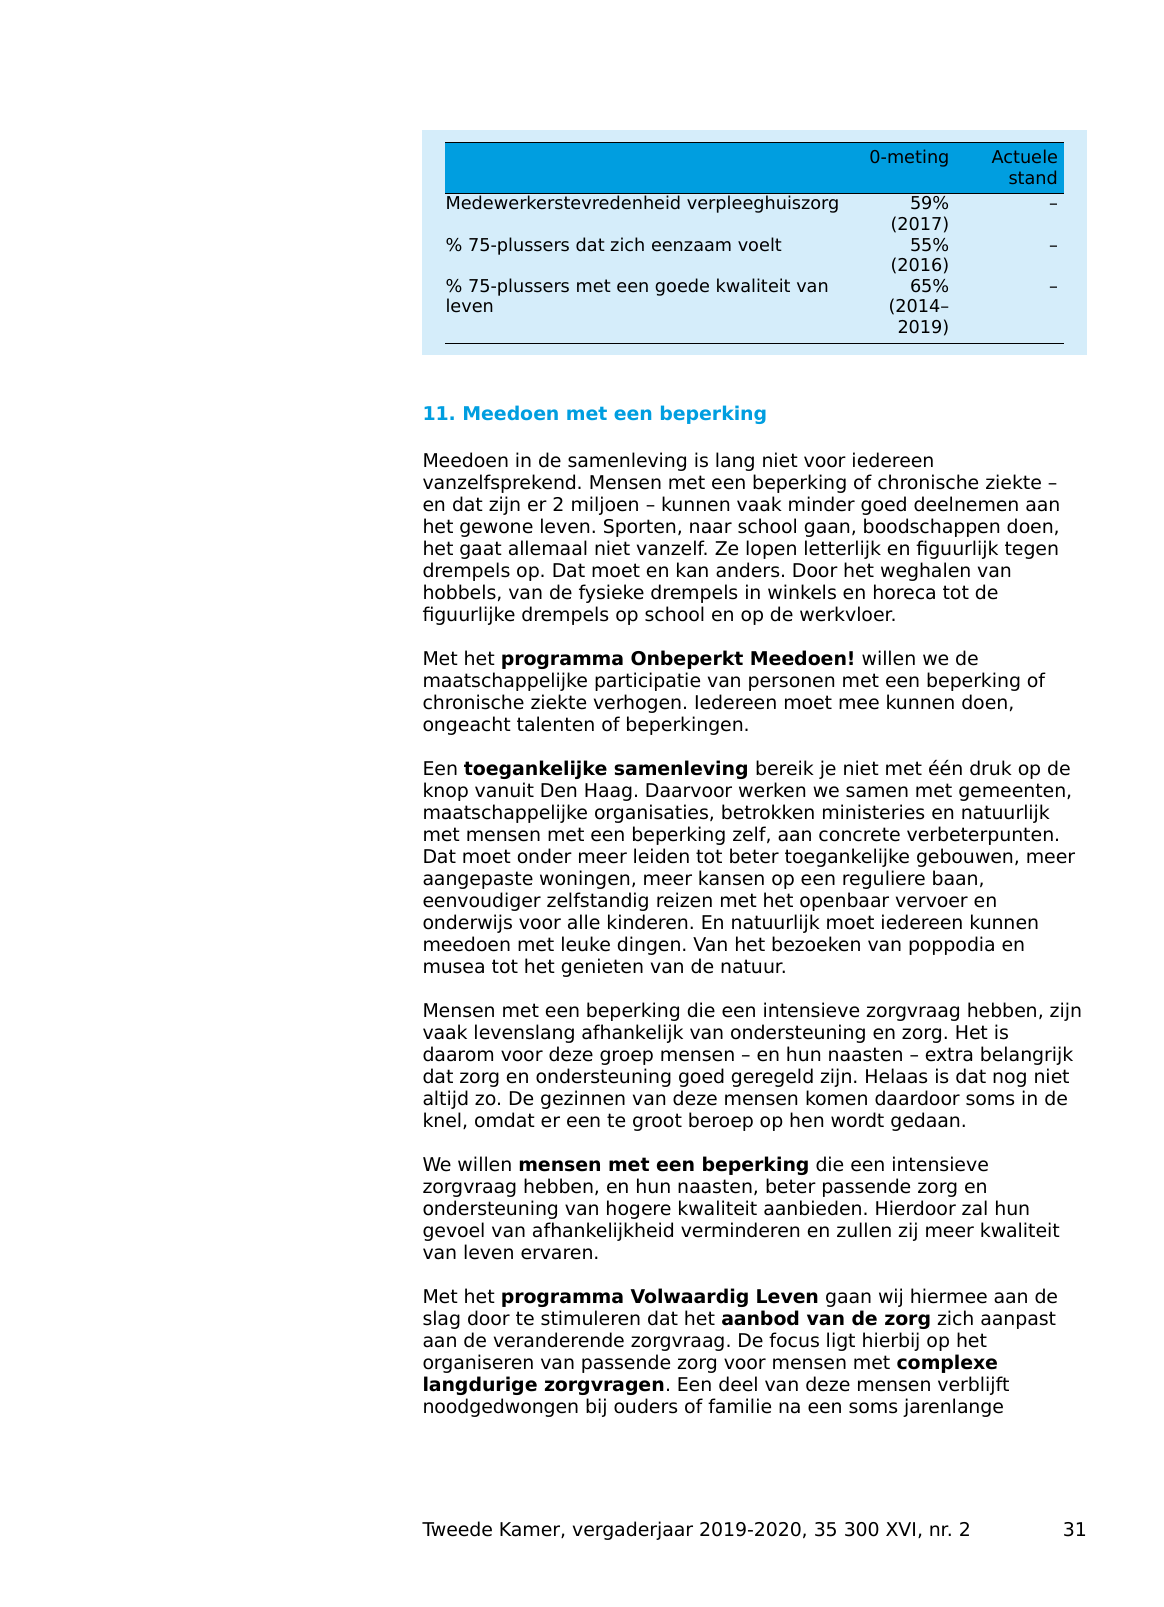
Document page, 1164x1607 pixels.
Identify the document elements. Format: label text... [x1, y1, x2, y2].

text Met het programma Onbeperkt Meedoen! willen we de maatschappelijke participatie van personen met een beperking of chronische ziekte verhogen. Iedereen moet mee kunnen doen, ongeacht talenten of beperkingen. [422, 648, 1087, 736]
table_cell – [955, 235, 1064, 276]
table_cell – [955, 276, 1064, 342]
table_cell 55% (2016) [846, 235, 955, 276]
table_cell 65% (2014–2019) [846, 276, 955, 342]
text We willen mensen met een beperking die een intensieve zorgvraag hebben, en hun naasten, beter passende zorg en ondersteuning van hogere kwaliteit aanbieden. Hierdoor zal hun gevoel van afhankelijkheid verminderen en zullen zij meer kwaliteit van leven ervaren. [422, 1154, 1087, 1264]
table_cell % 75-plussers met een goede kwaliteit van leven [445, 276, 846, 342]
table_cell – [955, 194, 1064, 234]
table_header [445, 143, 846, 193]
text Meedoen in de samenleving is lang niet voor iedereen vanzelfsprekend. Mensen met een beperking of chronische ziekte – en dat zijn er 2 miljoen – kunnen vaak minder goed deelnemen aan het gewone leven. Sporten, naar school gaan, boodschappen doen, het gaat allemaal niet vanzelf. Ze lopen letterlijk en figuurlijk tegen drempels op. Dat moet en kan anders. Door het weghalen van hobbels, van de fysieke drempels in winkels en horeca tot de figuurlijke drempels op school en op de werkvloer. [422, 450, 1087, 626]
text Mensen met een beperking die een intensieve zorgvraag hebben, zijn vaak levenslang afhankelijk van ondersteuning en zorg. Het is daarom voor deze groep mensen – en hun naasten – extra belangrijk dat zorg en ondersteuning goed geregeld zijn. Helaas is dat nog niet altijd zo. De gezinnen van deze mensen komen daardoor soms in de knel, omdat er een te groot beroep op hen wordt gedaan. [422, 1000, 1087, 1132]
table_header [422, 130, 1087, 355]
table_cell % 75-plussers dat zich eenzaam voelt [445, 235, 846, 276]
subtitle 11. Meedoen met een beperking [422, 403, 1087, 425]
text Met het programma Volwaardig Leven gaan wij hiermee aan de slag door te stimuleren dat het aanbod van de zorg zich aanpast aan de veranderende zorgvraag. De focus ligt hierbij op het organiseren van passende zorg voor mensen met complexe langdurige zorgvragen. Een deel van deze mensen verblijft noodgedwongen bij ouders of familie na een soms jarenlange [422, 1286, 1087, 1418]
table_cell 59% (2017) [846, 194, 955, 234]
table_header 0-meting [846, 143, 955, 193]
table_header Actuele stand [955, 143, 1064, 193]
table_cell Medewerkerstevredenheid verpleeghuiszorg [445, 194, 846, 234]
text Een toegankelijke samenleving bereik je niet met één druk op de knop vanuit Den Haag. Daarvoor werken we samen met gemeenten, maatschappelijke organisaties, betrokken ministeries en natuurlijk met mensen met een beperking zelf, aan concrete verbeterpunten. Dat moet onder meer leiden tot beter toegankelijke gebouwen, meer aangepaste woningen, meer kansen op een reguliere baan, eenvoudiger zelfstandig reizen met het openbaar vervoer en onderwijs voor alle kinderen. En natuurlijk moet iedereen kunnen meedoen met leuke dingen. Van het bezoeken van poppodia en musea tot het genieten van de natuur. [422, 758, 1087, 978]
